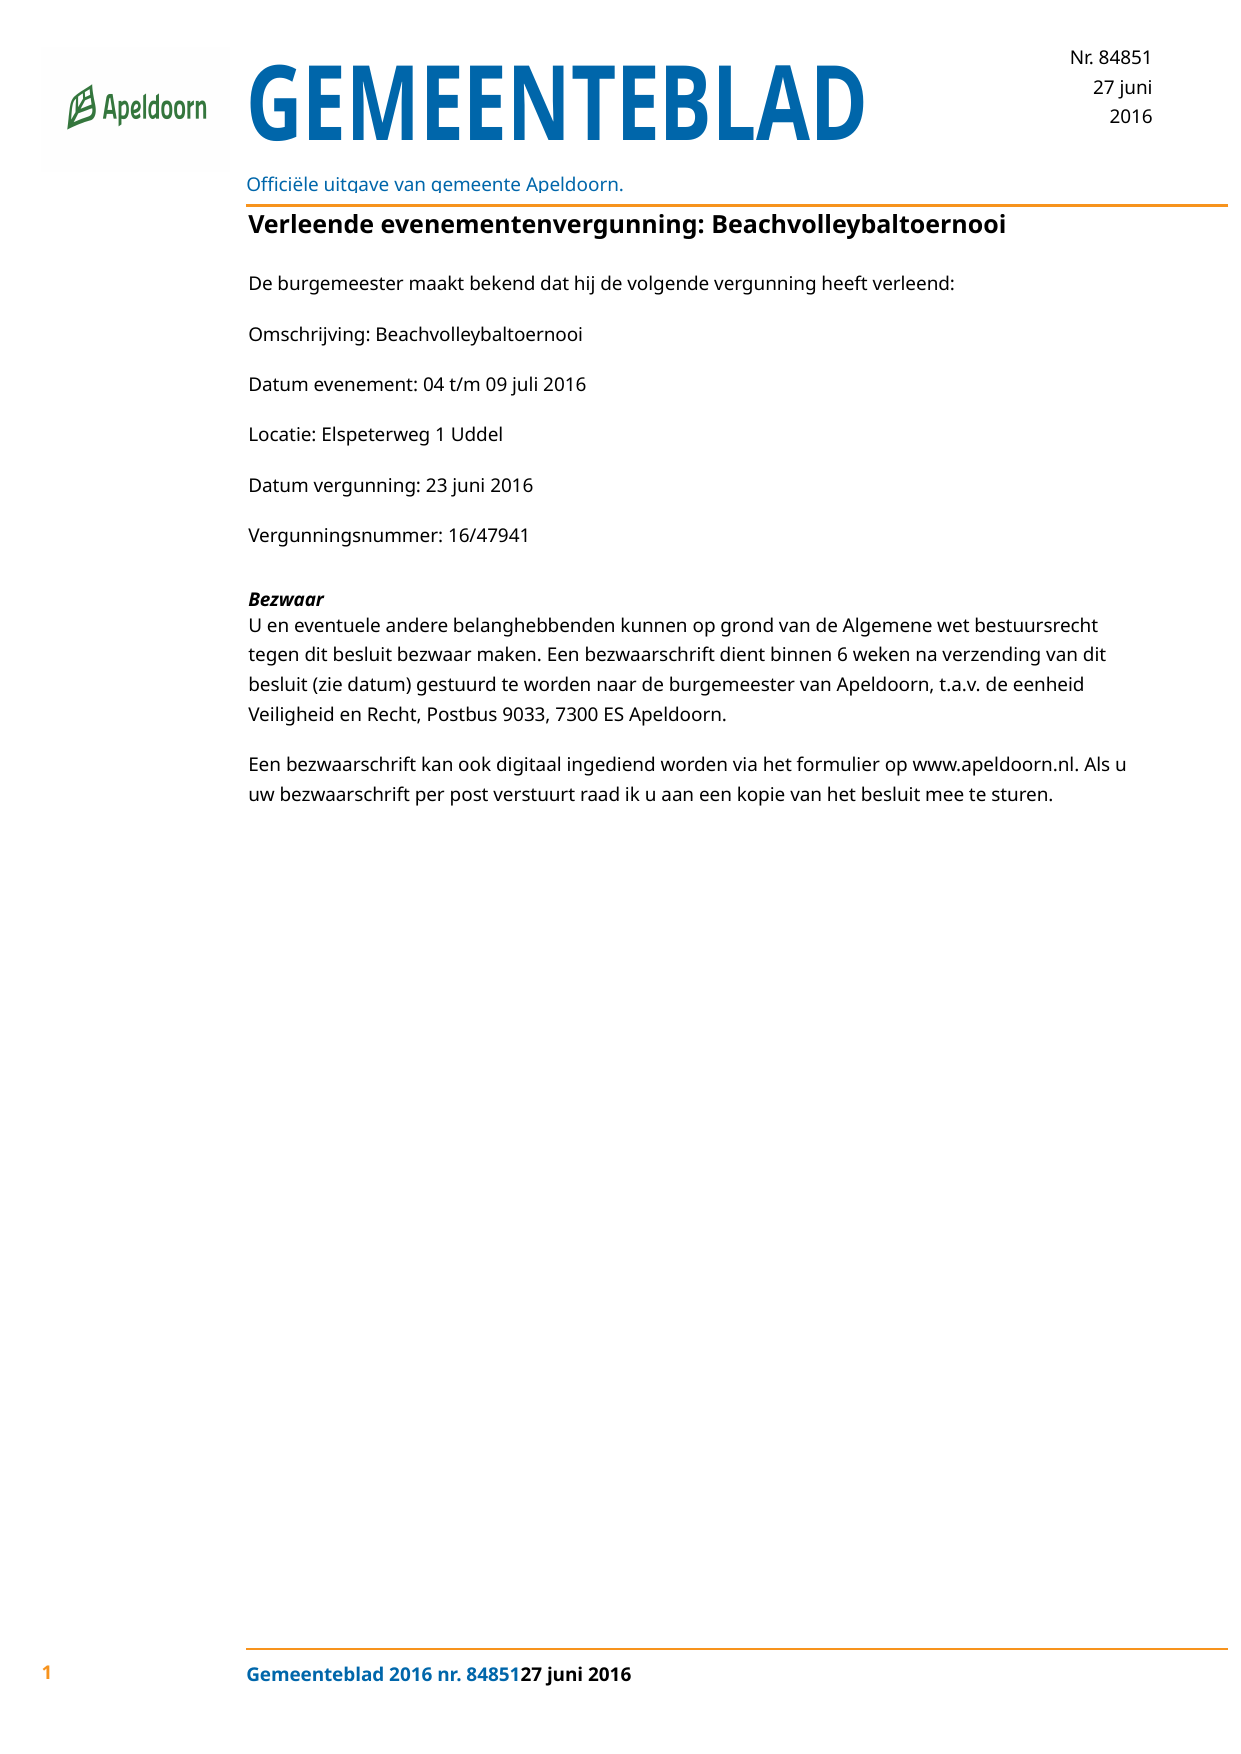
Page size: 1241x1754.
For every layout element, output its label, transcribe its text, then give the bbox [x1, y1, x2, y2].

text Bezwaar [248, 586, 1152, 612]
text De burgemeester maakt bekend dat hij de volgende vergunning heeft verleend: [248, 270, 1152, 296]
picture [41, 47, 231, 172]
text Een bezwaarschrift kan ook digitaal ingediend worden via het formulier op www.apeldoorn.nl. Als u uw bezwaarschrift per post verstuurt raad ik u aan een kopie van het besluit mee te sturen. [248, 751, 1152, 807]
text Locatie: Elspeterweg 1 Uddel [248, 422, 1152, 447]
text Datum vergunning: 23 juni 2016 [248, 472, 1152, 498]
text Omschrijving: Beachvolleybaltoernooi [248, 321, 1152, 346]
text U en eventuele andere belanghebbenden kunnen op grond van de Algemene wet bestuursrecht tegen dit besluit bezwaar maken. Een bezwaarschrift dient binnen 6 weken na verzending van dit besluit (zie datum) gestuurd te worden naar de burgemeester van Apeldoorn, t.a.v. de eenheid Veiligheid en Recht, Postbus 9033, 7300 ES Apeldoorn. [248, 612, 1152, 727]
text Datum evenement: 04 t/m 09 juli 2016 [248, 371, 1152, 397]
text Verleende evenementenvergunning: Beachvolleybaltoernooi [248, 207, 1152, 241]
text Vergunningsnummer: 16/47941 [248, 522, 1152, 548]
